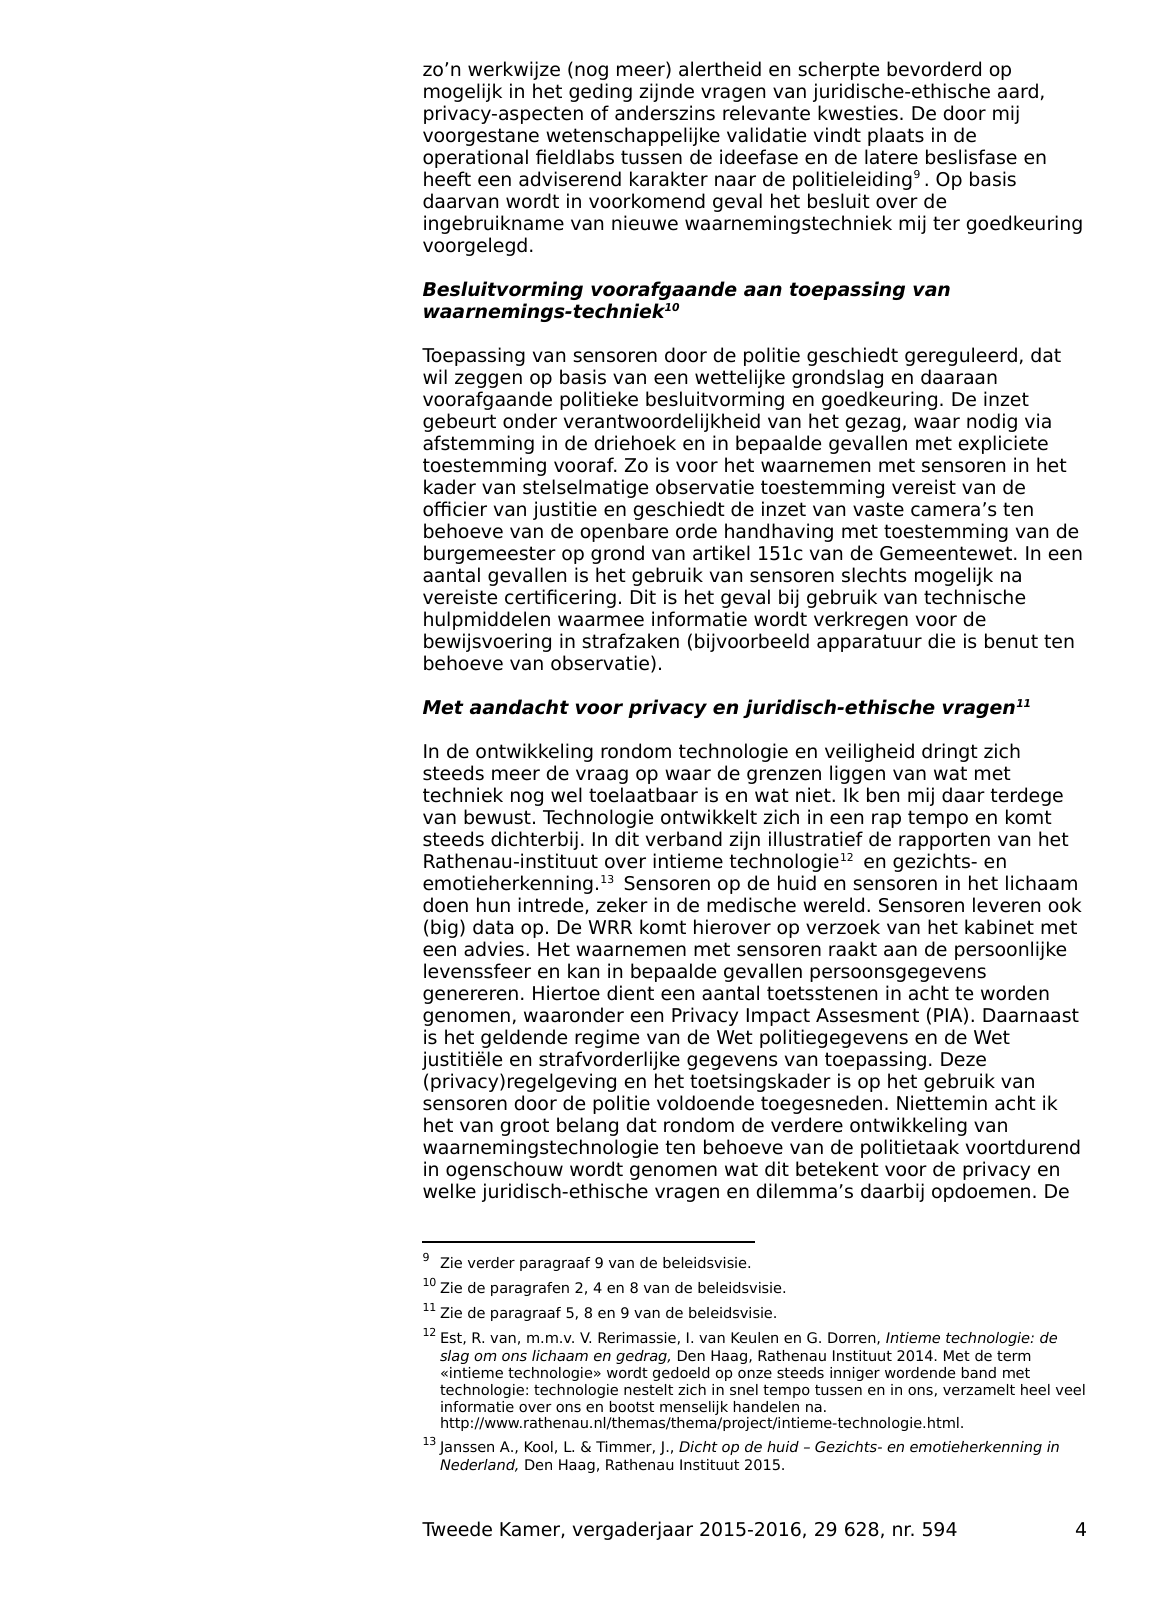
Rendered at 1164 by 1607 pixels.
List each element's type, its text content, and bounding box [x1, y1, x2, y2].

text Est, R. van, m.m.v. V. Rerimassie, I. van Keulen en G. Dorren, Intieme technologie: de slag om ons lichaam en gedrag, Den Haag, Rathenau Instituut 2014. Met de term «intieme technologie» wordt gedoeld op onze steeds inniger wordende band met technologie: technologie nestelt zich in snel tempo tussen en in ons, verzamelt heel veel informatie over ons en bootst menselijk handelen na. http://www.rathenau.nl/themas/thema/project/intieme-technologie.html. [422, 1326, 1087, 1432]
text Toepassing van sensoren door de politie geschiedt gereguleerd, dat wil zeggen op basis van een wettelijke grondslag en daaraan voorafgaande politieke besluitvorming en goedkeuring. De inzet gebeurt onder verantwoordelijkheid van het gezag, waar nodig via afstemming in de driehoek en in bepaalde gevallen met expliciete toestemming vooraf. Zo is voor het waarnemen met sensoren in het kader van stelselmatige observatie toestemming vereist van de officier van justitie en geschiedt de inzet van vaste camera’s ten behoeve van de openbare orde handhaving met toestemming van de burgemeester op grond van artikel 151c van de Gemeentewet. In een aantal gevallen is het gebruik van sensoren slechts mogelijk na vereiste certificering. Dit is het geval bij gebruik van technische hulpmiddelen waarmee informatie wordt verkregen voor de bewijsvoering in strafzaken (bijvoorbeeld apparatuur die is benut ten behoeve van observatie). [422, 345, 1087, 675]
subtitle Met aandacht voor privacy en juridisch-ethische vragen [422, 697, 1087, 719]
text Zie verder paragraaf 9 van de beleidsvisie. [422, 1251, 1087, 1273]
text Janssen A., Kool, L. & Timmer, J., Dicht op de huid – Gezichts- en emotieherkenning in Nederland, Den Haag, Rathenau Instituut 2015. [422, 1435, 1087, 1474]
text In de ontwikkeling rondom technologie en veiligheid dringt zich steeds meer de vraag op waar de grenzen liggen van wat met techniek nog wel toelaatbaar is en wat niet. Ik ben mij daar terdege van bewust. Technologie ontwikkelt zich in een rap tempo en komt steeds dichterbij. In dit verband zijn illustratief de rapporten van het Rathenau-instituut over intieme technologie en gezichts- en emotieherkenning. Sensoren op de huid en sensoren in het lichaam doen hun intrede, zeker in de medische wereld. Sensoren leveren ook (big) data op. De WRR komt hierover op verzoek van het kabinet met een advies. Het waarnemen met sensoren raakt aan de persoonlijke levenssfeer en kan in bepaalde gevallen persoonsgegevens genereren. Hiertoe dient een aantal toetsstenen in acht te worden genomen, waaronder een Privacy Impact Assesment (PIA). Daarnaast is het geldende regime van de Wet politiegegevens en de Wet justitiële en strafvorderlijke gegevens van toepassing. Deze (privacy)regelgeving en het toetsingskader is op het gebruik van sensoren door de politie voldoende toegesneden. Niettemin acht ik het van groot belang dat rondom de verdere ontwikkeling van waarnemingstechnologie ten behoeve van de politietaak voortdurend in ogenschouw wordt genomen wat dit betekent voor de privacy en welke juridisch-ethische vragen en dilemma’s daarbij opdoemen. De [422, 741, 1087, 1203]
text Zie de paragraaf 5, 8 en 9 van de beleidsvisie. [422, 1301, 1087, 1323]
text zo’n werkwijze (nog meer) alertheid en scherpte bevorderd op mogelijk in het geding zijnde vragen van juridische-ethische aard, privacy-aspecten of anderszins relevante kwesties. De door mij voorgestane wetenschappelijke validatie vindt plaats in de operational fieldlabs tussen de ideefase en de latere beslisfase en heeft een adviserend karakter naar de politieleiding. Op basis daarvan wordt in voorkomend geval het besluit over de ingebruikname van nieuwe waarnemingstechniek mij ter goedkeuring voorgelegd. [422, 59, 1087, 257]
subtitle Besluitvorming voorafgaande aan toepassing van waarnemings-techniek [422, 279, 1087, 323]
text Zie de paragrafen 2, 4 en 8 van de beleidsvisie. [422, 1276, 1087, 1298]
